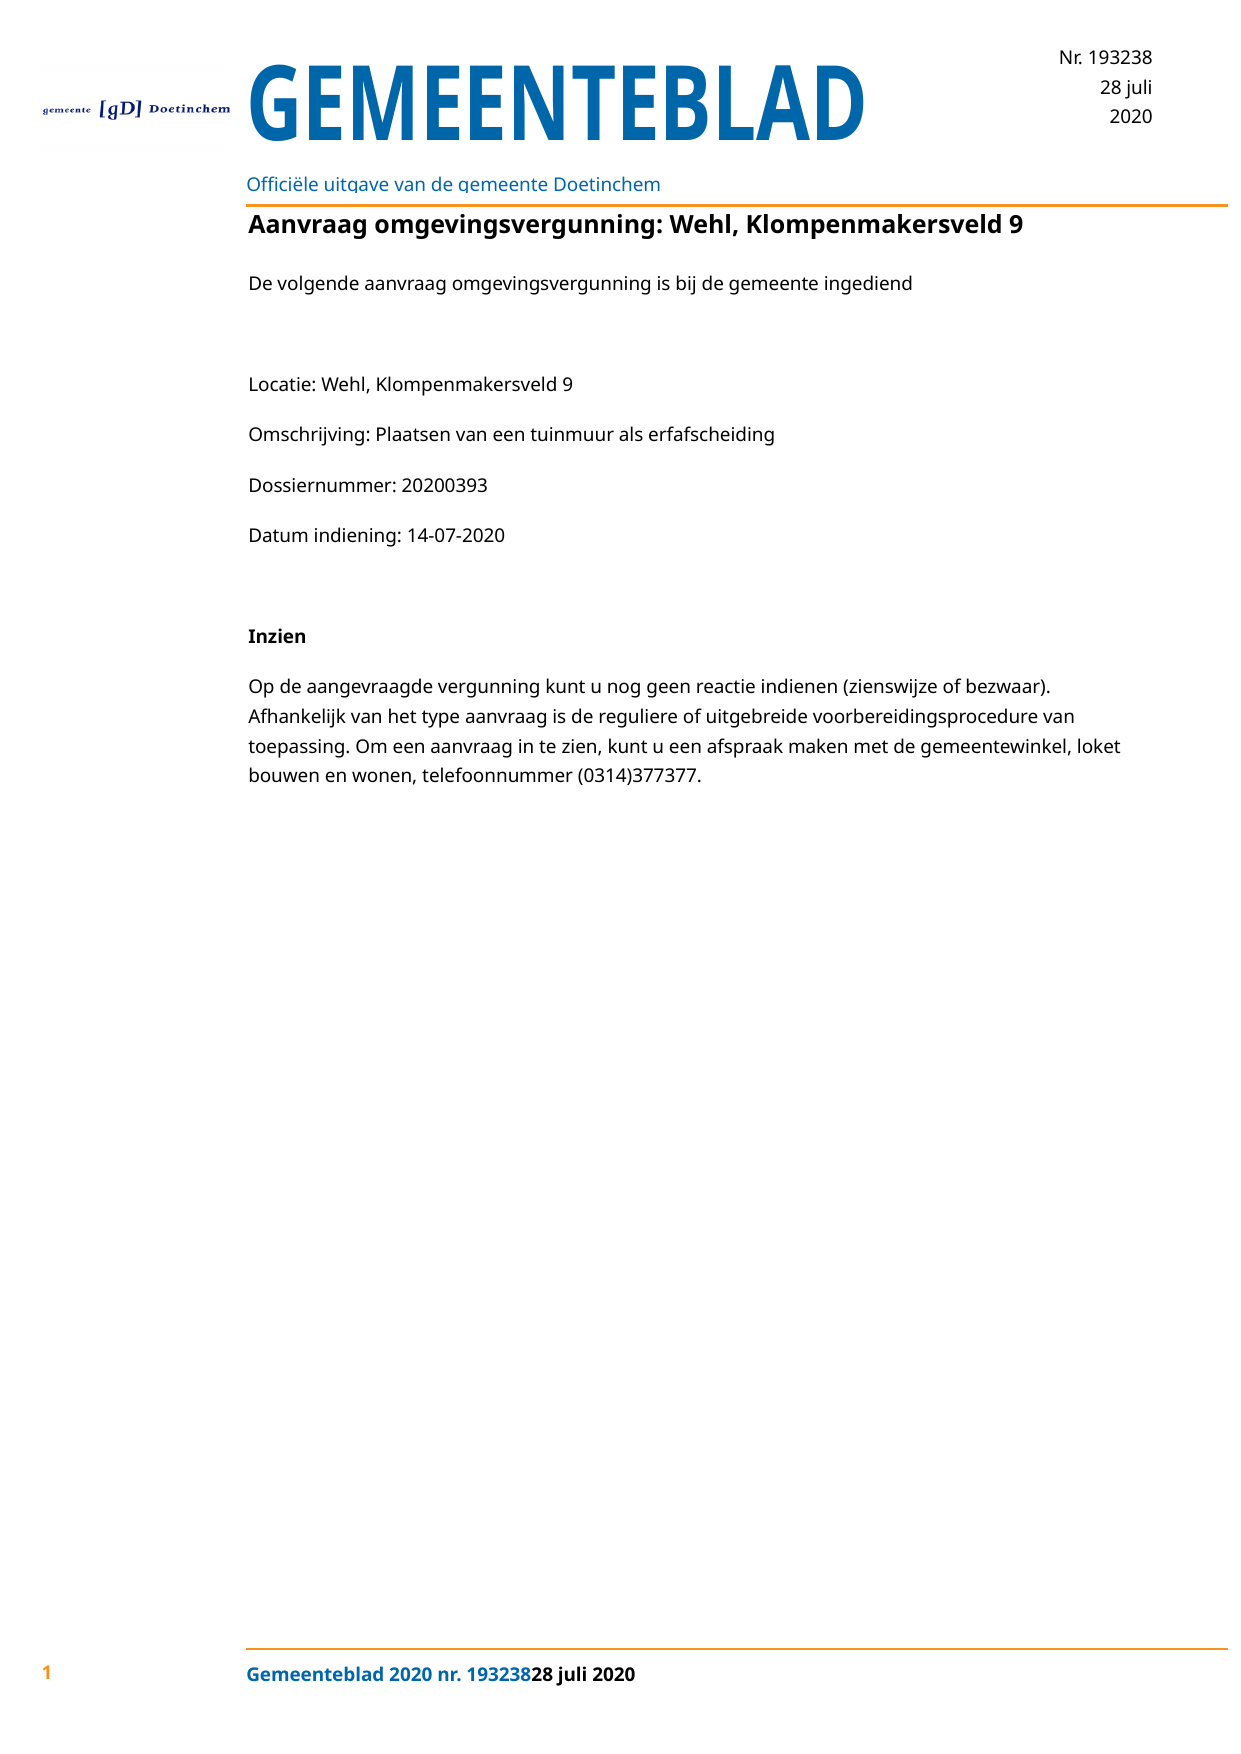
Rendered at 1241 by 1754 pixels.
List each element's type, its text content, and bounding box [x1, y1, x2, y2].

text Datum indiening: 14-07-2020 [248, 522, 1152, 548]
text Op de aangevraagde vergunning kunt u nog geen reactie indienen (zienswijze of bezwaar). Afhankelijk van het type aanvraag is de reguliere of uitgebreide voorbereidingsprocedure van toepassing. Om een aanvraag in te zien, kunt u een afspraak maken met de gemeentewinkel, loket bouwen en wonen, telefoonnummer (0314)377377. [248, 674, 1152, 788]
text Inzien [248, 623, 1152, 649]
text De volgende aanvraag omgevingsvergunning is bij de gemeente ingediend [248, 270, 1152, 296]
text Dossiernummer: 20200393 [248, 472, 1152, 498]
picture [41, 47, 231, 172]
text Omschrijving: Plaatsen van een tuinmuur als erfafscheiding [248, 422, 1152, 447]
text Aanvraag omgevingsvergunning: Wehl, Klompenmakersveld 9 [248, 207, 1152, 241]
text Locatie: Wehl, Klompenmakersveld 9 [248, 371, 1152, 397]
